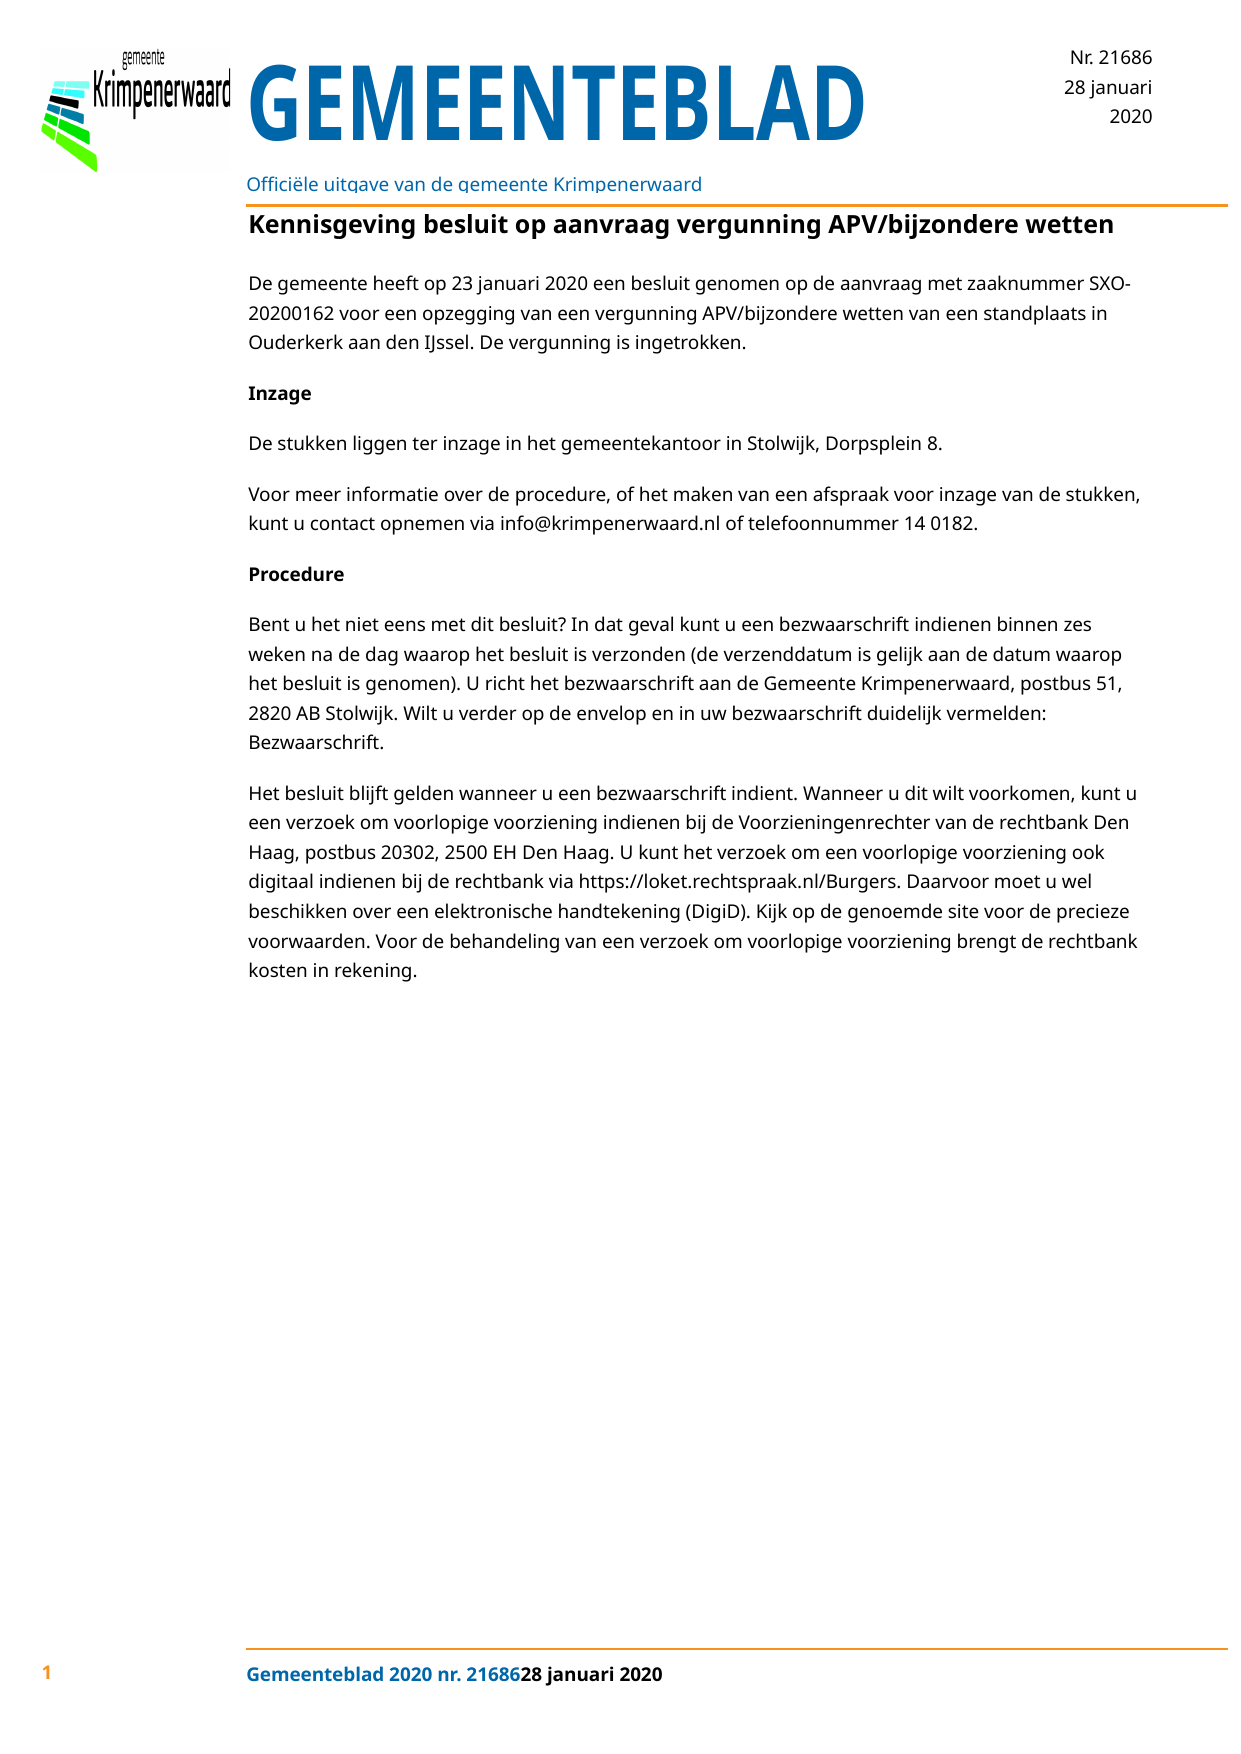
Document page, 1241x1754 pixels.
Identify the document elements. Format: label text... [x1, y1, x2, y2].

text De stukken liggen ter inzage in het gemeentekantoor in Stolwijk, Dorpsplein 8. [248, 430, 1152, 456]
text Voor meer informatie over de procedure, of het maken van een afspraak voor inzage van de stukken, kunt u contact opnemen via info@krimpenerwaard.nl of telefoonnummer 14 0182. [248, 481, 1152, 536]
picture [41, 47, 231, 172]
text De gemeente heeft op 23 januari 2020 een besluit genomen op de aanvraag met zaaknummer SXO-20200162 voor een opzegging van een vergunning APV/bijzondere wetten van een standplaats in Ouderkerk aan den IJssel. De vergunning is ingetrokken. [248, 270, 1152, 355]
text Het besluit blijft gelden wanneer u een bezwaarschrift indient. Wanneer u dit wilt voorkomen, kunt u een verzoek om voorlopige voorziening indienen bij de Voorzieningenrechter van de rechtbank Den Haag, postbus 20302, 2500 EH Den Haag. U kunt het verzoek om een voorlopige voorziening ook digitaal indienen bij de rechtbank via https://loket.rechtspraak.nl/Burgers. Daarvoor moet u wel beschikken over een elektronische handtekening (DigiD). Kijk op de genoemde site voor de precieze voorwaarden. Voor de behandeling van een verzoek om voorlopige voorziening brengt de rechtbank kosten in rekening. [248, 780, 1152, 983]
text Kennisgeving besluit op aanvraag vergunning APV/bijzondere wetten [248, 207, 1152, 241]
text Procedure [248, 561, 1152, 586]
text Inzage [248, 380, 1152, 406]
text Bent u het niet eens met dit besluit? In dat geval kunt u een bezwaarschrift indienen binnen zes weken na de dag waarop het besluit is verzonden (de verzenddatum is gelijk aan de datum waarop het besluit is genomen). U richt het bezwaarschrift aan de Gemeente Krimpenerwaard, postbus 51, 2820 AB Stolwijk. Wilt u verder op de envelop en in uw bezwaarschrift duidelijk vermelden: Bezwaarschrift. [248, 611, 1152, 755]
